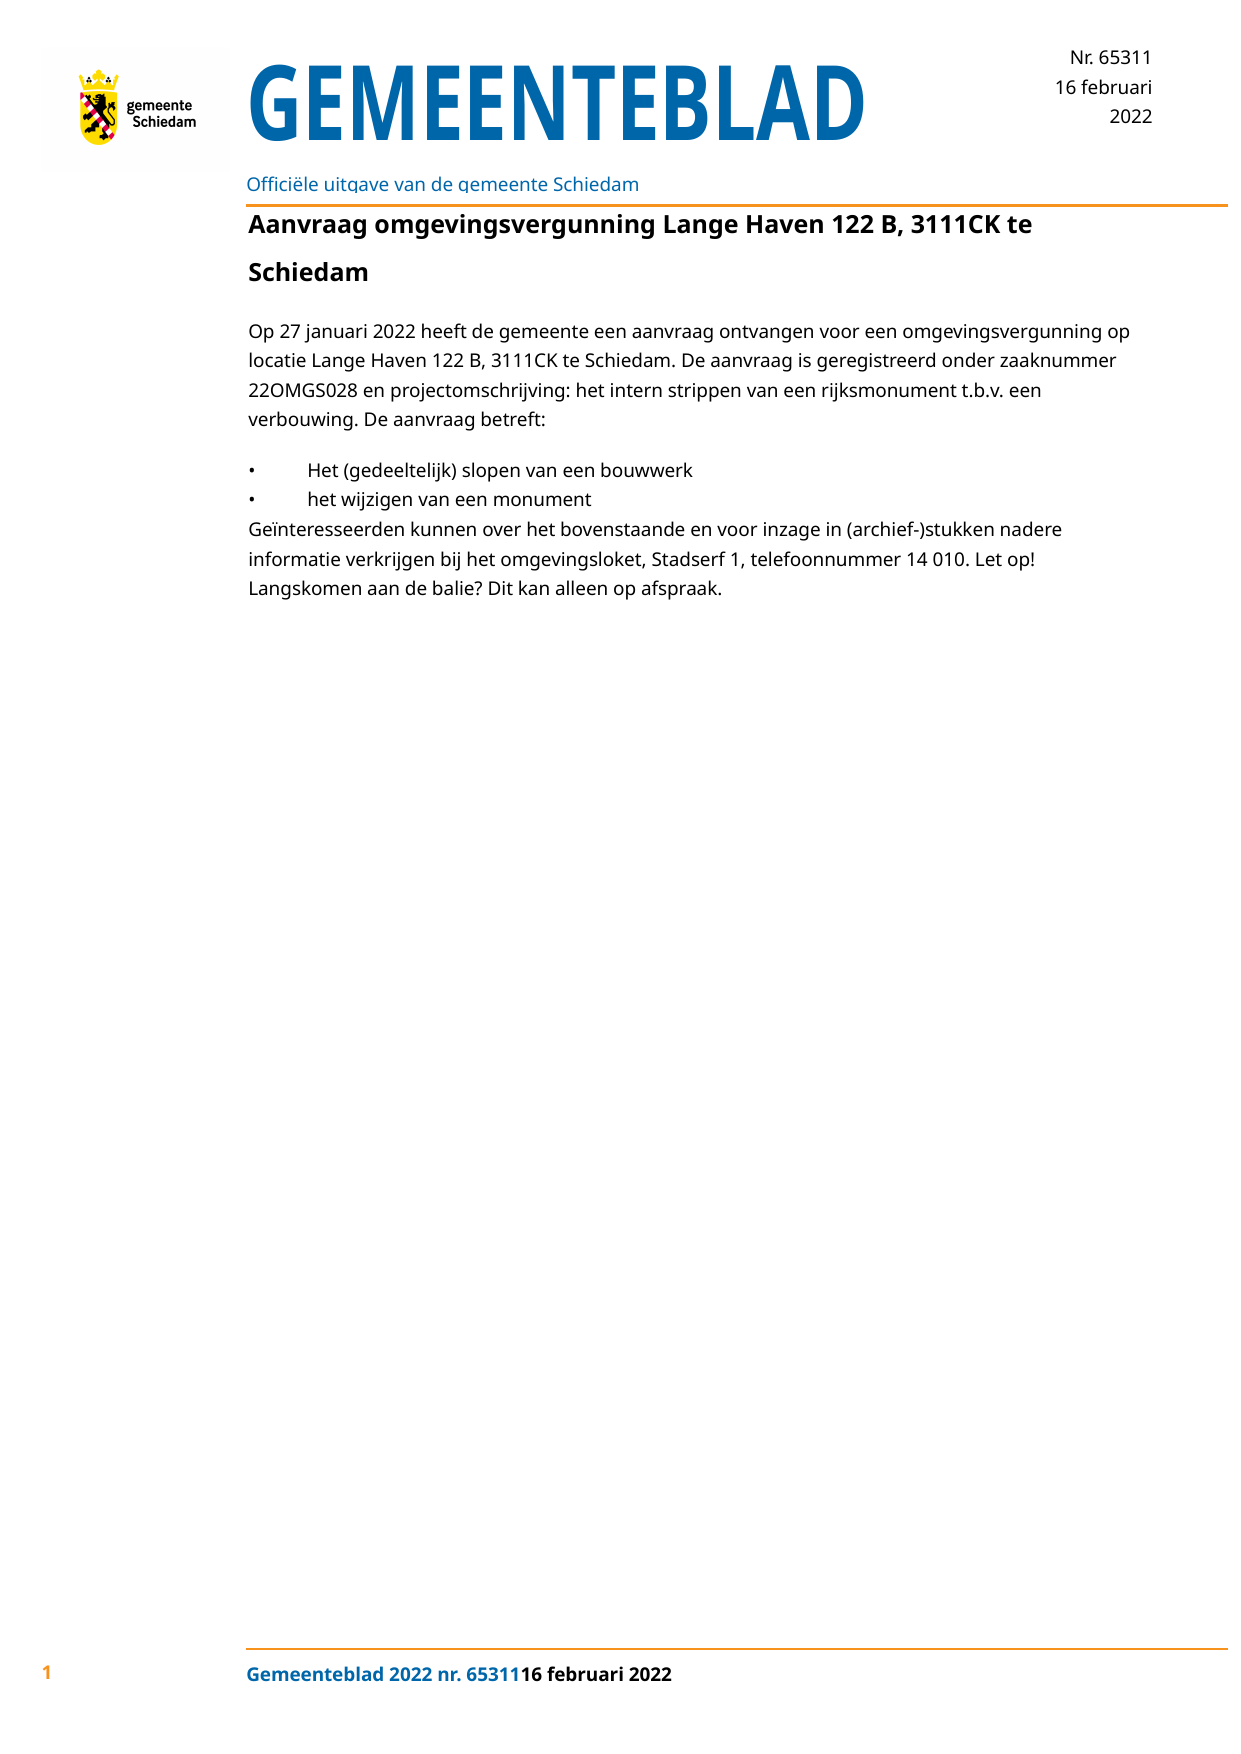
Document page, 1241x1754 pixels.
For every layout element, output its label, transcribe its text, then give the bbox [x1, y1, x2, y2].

text Op 27 januari 2022 heeft de gemeente een aanvraag ontvangen voor een omgevingsvergunning op locatie Lange Haven 122 B, 3111CK te Schiedam. De aanvraag is geregistreerd onder zaaknummer 22OMGS028 en projectomschrijving: het intern strippen van een rijksmonument t.b.v. een verbouwing. De aanvraag betreft: [248, 318, 1152, 432]
text Aanvraag omgevingsvergunning Lange Haven 122 B, 3111CK te Schiedam [248, 207, 1152, 288]
list het wijzigen van een monument [248, 487, 1152, 512]
picture [41, 47, 231, 172]
text Geïnteresseerden kunnen over het bovenstaande en voor inzage in (archief-)stukken nadere informatie verkrijgen bij het omgevingsloket, Stadserf 1, telefoonnummer 14 010. Let op! Langskomen aan de balie? Dit kan alleen op afspraak. [248, 516, 1152, 601]
list Het (gedeeltelijk) slopen van een bouwwerk [248, 457, 1152, 483]
